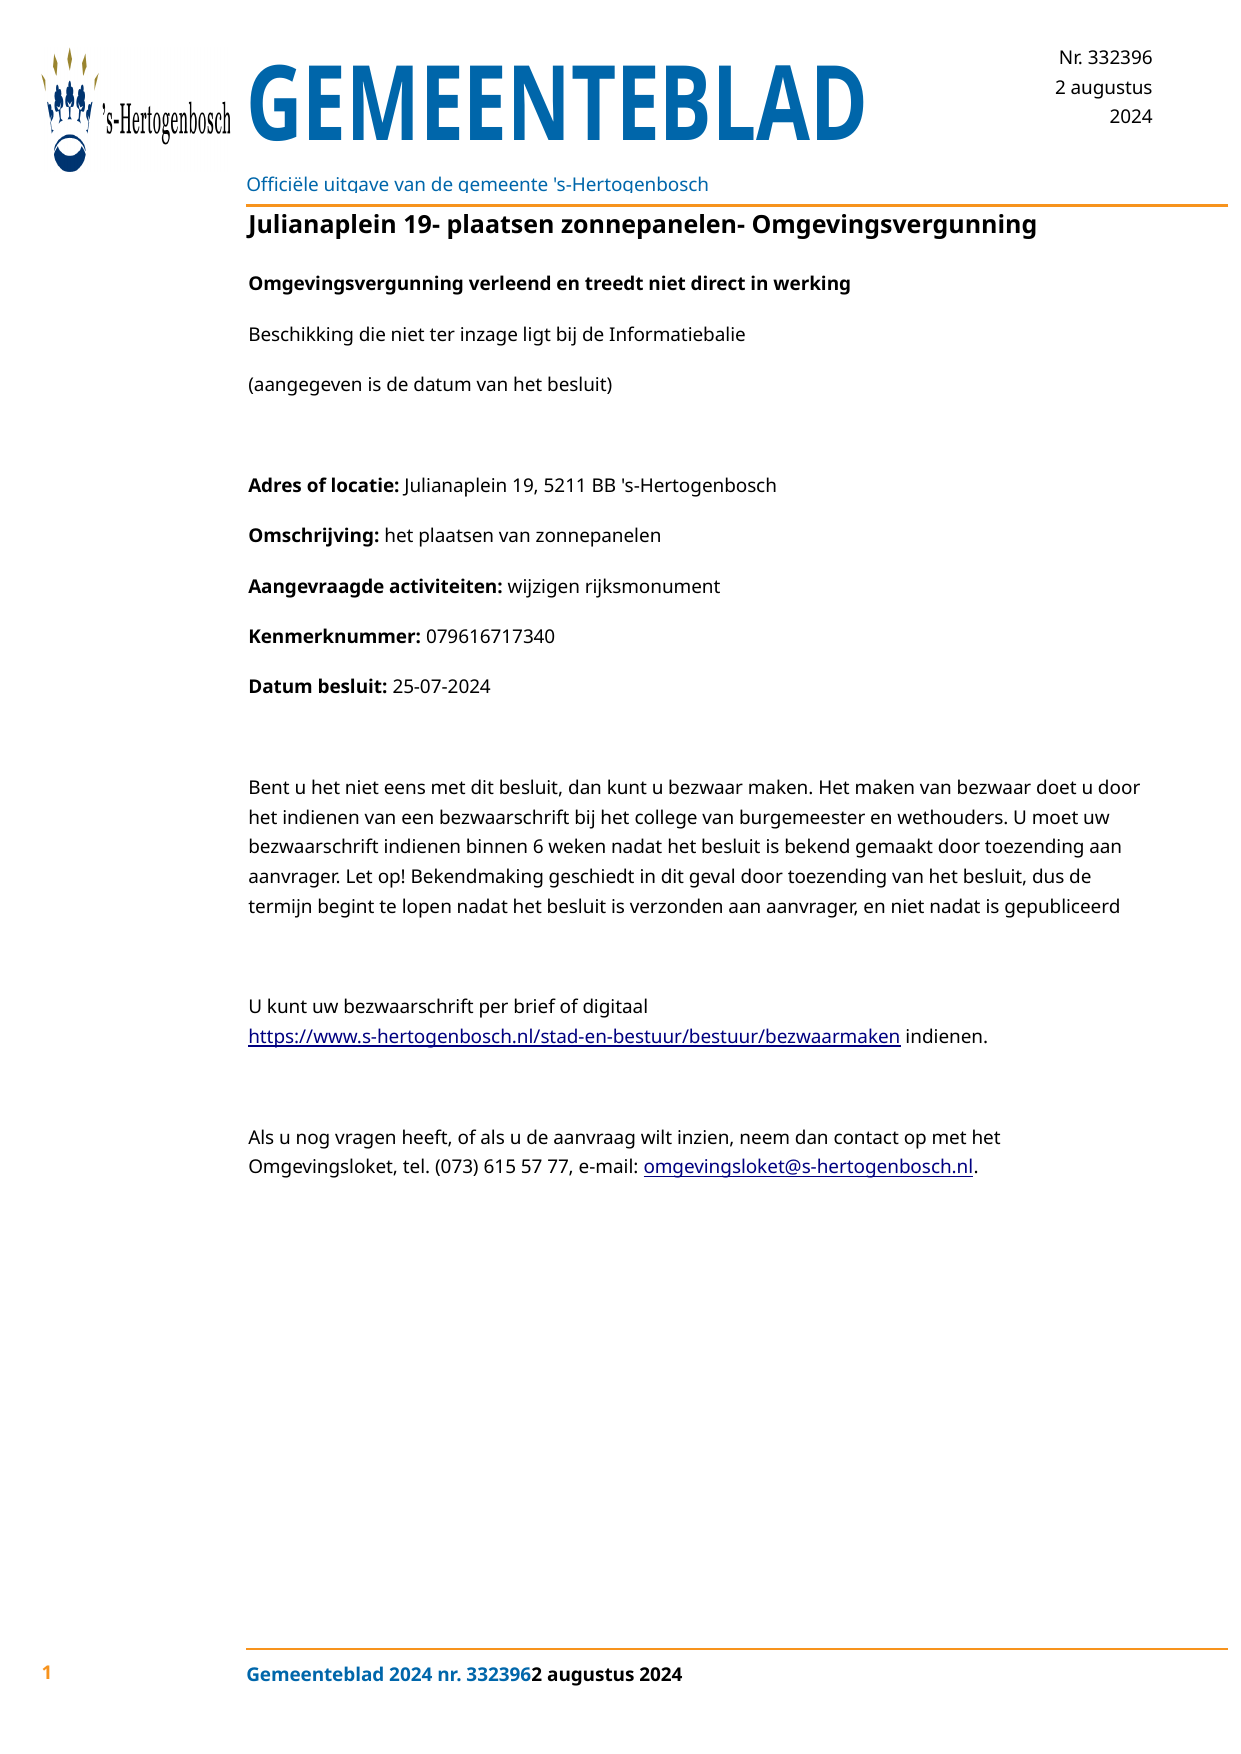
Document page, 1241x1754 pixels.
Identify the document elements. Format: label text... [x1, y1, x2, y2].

text Als u nog vragen heeft, of als u de aanvraag wilt inzien, neem dan contact op met het Omgevingsloket, tel. (073) 615 57 77, e-mail: omgevingsloket@s-hertogenbosch.nl. [248, 1124, 1152, 1179]
picture [41, 47, 231, 172]
text Datum besluit: 25-07-2024 [248, 674, 1152, 699]
text Aangevraagde activiteiten: wijzigen rijksmonument [248, 573, 1152, 598]
text Julianaplein 19- plaatsen zonnepanelen- Omgevingsvergunning [248, 207, 1152, 241]
text Kenmerknummer: 079616717340 [248, 623, 1152, 649]
text Omschrijving: het plaatsen van zonnepanelen [248, 522, 1152, 548]
text (aangegeven is de datum van het besluit) [248, 371, 1152, 397]
text Bent u het niet eens met dit besluit, dan kunt u bezwaar maken. Het maken van bezwaar doet u door het indienen van een bezwaarschrift bij het college van burgemeester en wethouders. U moet uw bezwaarschrift indienen binnen 6 weken nadat het besluit is bekend gemaakt door toezending aan aanvrager. Let op! Bekendmaking geschiedt in dit geval door toezending van het besluit, dus de termijn begint te lopen nadat het besluit is verzonden aan aanvrager, en niet nadat is gepubliceerd [248, 774, 1152, 918]
text Adres of locatie: Julianaplein 19, 5211 BB 's-Hertogenbosch [248, 472, 1152, 498]
text Omgevingsvergunning verleend en treedt niet direct in werking [248, 270, 1152, 296]
text Beschikking die niet ter inzage ligt bij de Informatiebalie [248, 321, 1152, 346]
text U kunt uw bezwaarschrift per brief of digitaal https://www.s-hertogenbosch.nl/stad-en-bestuur/bestuur/bezwaarmaken indienen. [248, 994, 1152, 1049]
